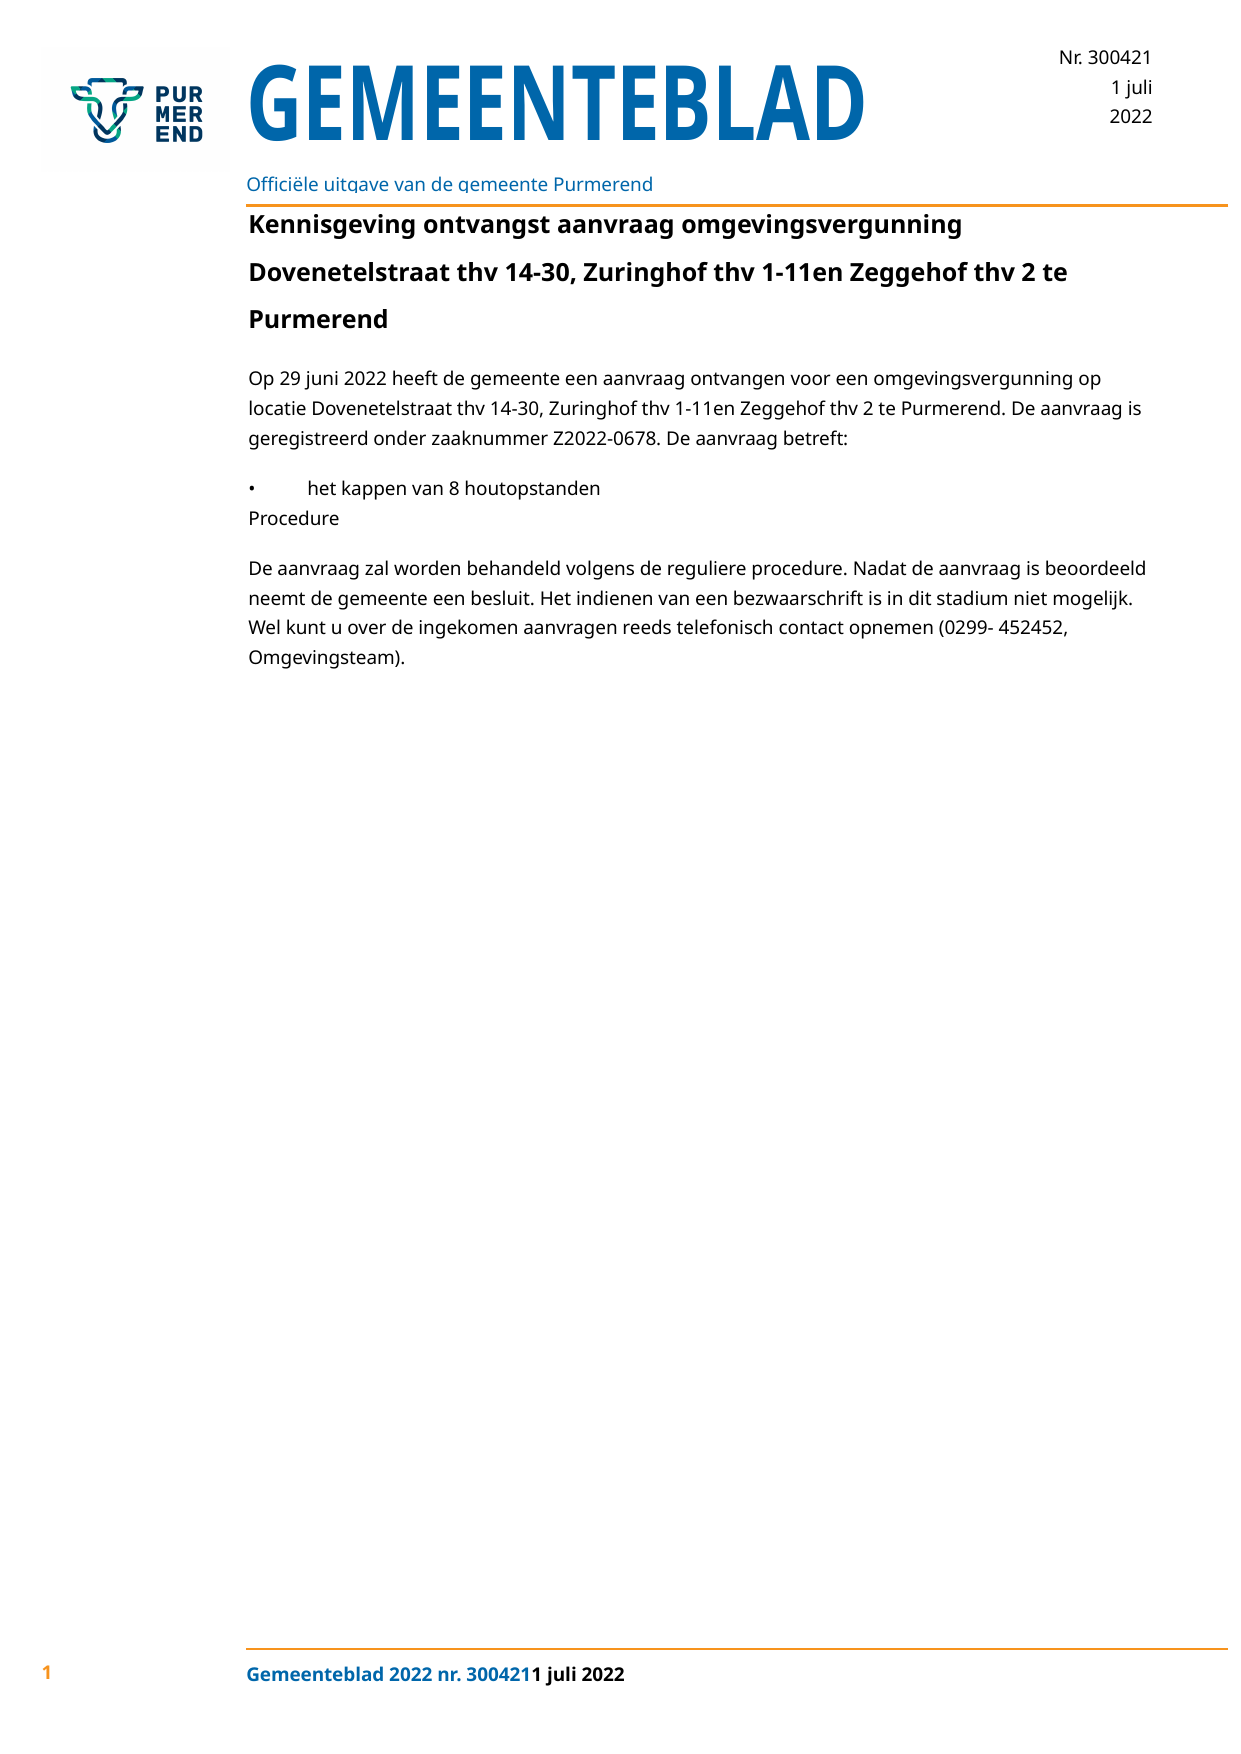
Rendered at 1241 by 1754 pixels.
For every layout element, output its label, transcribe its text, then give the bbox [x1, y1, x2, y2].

list het kappen van 8 houtopstanden [248, 475, 1152, 501]
picture [41, 47, 231, 172]
text Procedure [248, 505, 1152, 530]
text Kennisgeving ontvangst aanvraag omgevingsvergunning Dovenetelstraat thv 14-30, Zuringhof thv 1-11en Zeggehof thv 2 te Purmerend [248, 207, 1152, 336]
text De aanvraag zal worden behandeld volgens de reguliere procedure. Nadat de aanvraag is beoordeeld neemt de gemeente een besluit. Het indienen van een bezwaarschrift is in dit stadium niet mogelijk. Wel kunt u over de ingekomen aanvragen reeds telefonisch contact opnemen (0299- 452452, Omgevingsteam). [248, 555, 1152, 669]
text Op 29 juni 2022 heeft de gemeente een aanvraag ontvangen voor een omgevingsvergunning op locatie Dovenetelstraat thv 14-30, Zuringhof thv 1-11en Zeggehof thv 2 te Purmerend. De aanvraag is geregistreerd onder zaaknummer Z2022-0678. De aanvraag betreft: [248, 366, 1152, 450]
